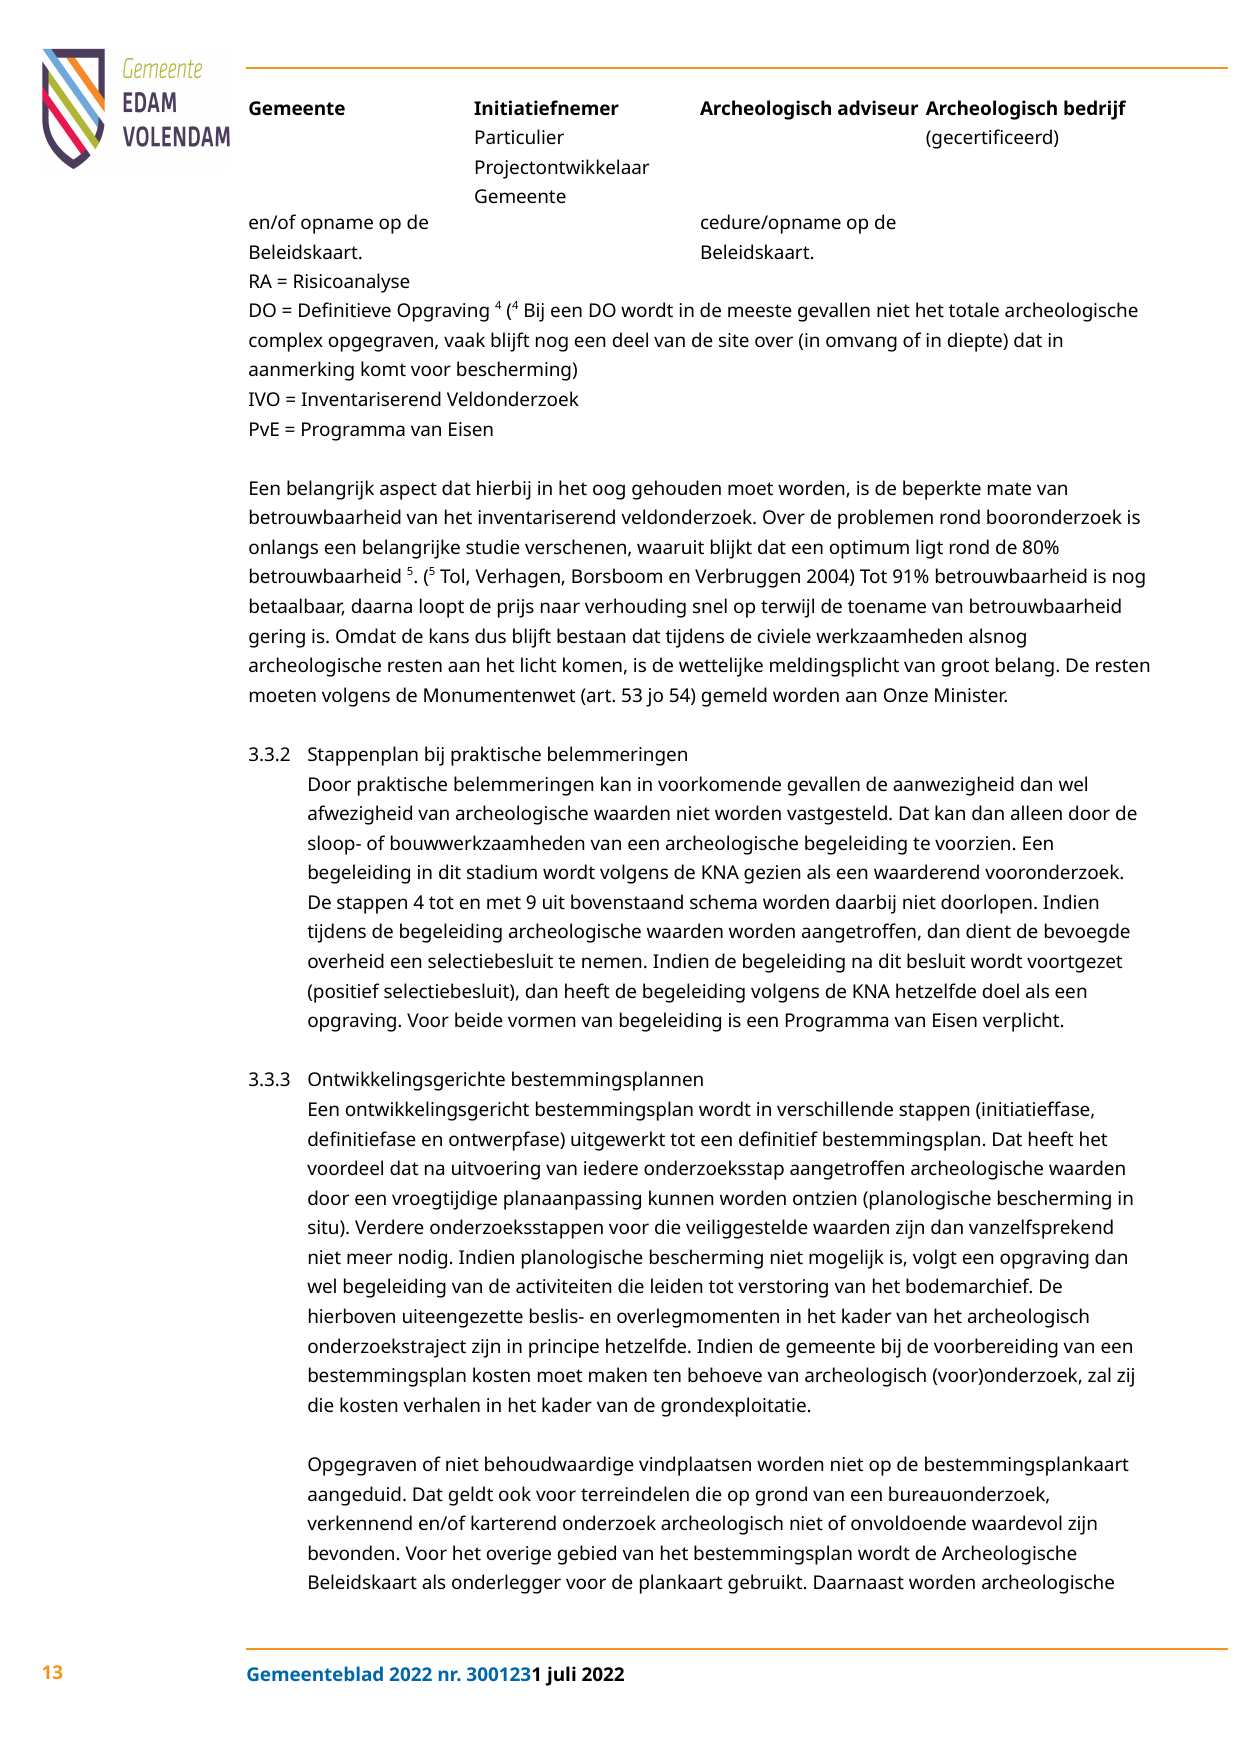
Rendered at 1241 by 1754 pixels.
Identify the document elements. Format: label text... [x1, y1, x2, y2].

text PvE = Programma van Eisen [248, 416, 1152, 441]
text RA = Risicoanalyse [248, 268, 1152, 293]
picture [41, 47, 231, 172]
list Opgegraven of niet behoudwaardige vindplaatsen worden niet op de bestemmingsplankaart aangeduid. Dat geldt ook voor terreindelen die op grond van een bureauonderzoek, verkennend en/of karterend onderzoek archeologisch niet of onvoldoende waardevol zijn bevonden. Voor het overige gebied van het bestemmingsplan wordt de Archeologische Beleidskaart als onderlegger voor de plankaart gebruikt. Daarnaast worden archeologische [248, 1451, 1152, 1595]
list Ontwikkelingsgerichte bestemmingsplannen [248, 1067, 1152, 1092]
table_cell [474, 209, 700, 264]
text DO = Definitieve Opgraving 4 (4 Bij een DO wordt in de meeste gevallen niet het totale archeologische complex opgegraven, vaak blijft nog een deel van de site over (in omvang of in diepte) dat in aanmerking komt voor bescherming) [248, 297, 1152, 382]
table_cell en/of opname op de Beleidskaart. [248, 209, 474, 264]
text Een belangrijk aspect dat hierbij in het oog gehouden moet worden, is de beperkte mate van betrouwbaarheid van het inventariserend veldonderzoek. Over de problemen rond booronderzoek is onlangs een belangrijke studie verschenen, waaruit blijkt dat een optimum ligt rond de 80% betrouwbaarheid 5. (5 Tol, Verhagen, Borsboom en Verbruggen 2004) Tot 91% betrouwbaarheid is nog betaalbaar, daarna loopt de prijs naar verhouding snel op terwijl de toename van betrouwbaarheid gering is. Omdat de kans dus blijft bestaan dat tijdens de civiele werkzaamheden alsnog archeologische resten aan het licht komen, is de wettelijke meldingsplicht van groot belang. De resten moeten volgens de Monumentenwet (art. 53 jo 54) gemeld worden aan Onze Minister. [248, 475, 1152, 708]
table_header Archeologisch adviseur [700, 95, 926, 209]
table_header Initiatiefnemer Particulier Projectontwikkelaar Gemeente [474, 95, 700, 209]
text IVO = Inventariserend Veldonderzoek [248, 386, 1152, 412]
table_cell [926, 209, 1152, 264]
list Door praktische belemmeringen kan in voorkomende gevallen de aanwezigheid dan wel afwezigheid van archeologische waarden niet worden vastgesteld. Dat kan dan alleen door de sloop- of bouwwerkzaamheden van een archeologische begeleiding te voorzien. Een begeleiding in dit stadium wordt volgens de KNA gezien als een waarderend vooronderzoek. De stappen 4 tot en met 9 uit bovenstaand schema worden daarbij niet doorlopen. Indien tijdens de begeleiding archeologische waarden worden aangetroffen, dan dient de bevoegde overheid een selectiebesluit te nemen. Indien de begeleiding na dit besluit wordt voortgezet (positief selectiebesluit), dan heeft de begeleiding volgens de KNA hetzelfde doel als een opgraving. Voor beide vormen van begeleiding is een Programma van Eisen verplicht. [248, 771, 1152, 1033]
table_header Archeologisch bedrijf (gecertificeerd) [926, 95, 1152, 209]
list Stappenplan bij praktische belemmeringen [248, 741, 1152, 767]
list Een ontwikkelingsgericht bestemmingsplan wordt in verschillende stappen (initiatieffase, definitiefase en ontwerpfase) uitgewerkt tot een definitief bestemmingsplan. Dat heeft het voordeel dat na uitvoering van iedere onderzoeksstap aangetroffen archeologische waarden door een vroegtijdige planaanpassing kunnen worden ontzien (planologische bescherming in situ). Verdere onderzoeksstappen voor die veiliggestelde waarden zijn dan vanzelfsprekend niet meer nodig. Indien planologische bescherming niet mogelijk is, volgt een opgraving dan wel begeleiding van de activiteiten die leiden tot verstoring van het bodemarchief. De hierboven uiteengezette beslis- en overlegmomenten in het kader van het archeologisch onderzoekstraject zijn in principe hetzelfde. Indien de gemeente bij de voorbereiding van een bestemmingsplan kosten moet maken ten behoeve van archeologisch (voor)onderzoek, zal zij die kosten verhalen in het kader van de grondexploitatie. [248, 1096, 1152, 1418]
table_cell cedure/opname op de Beleidskaart. [700, 209, 926, 264]
table_header Gemeente [248, 95, 474, 209]
